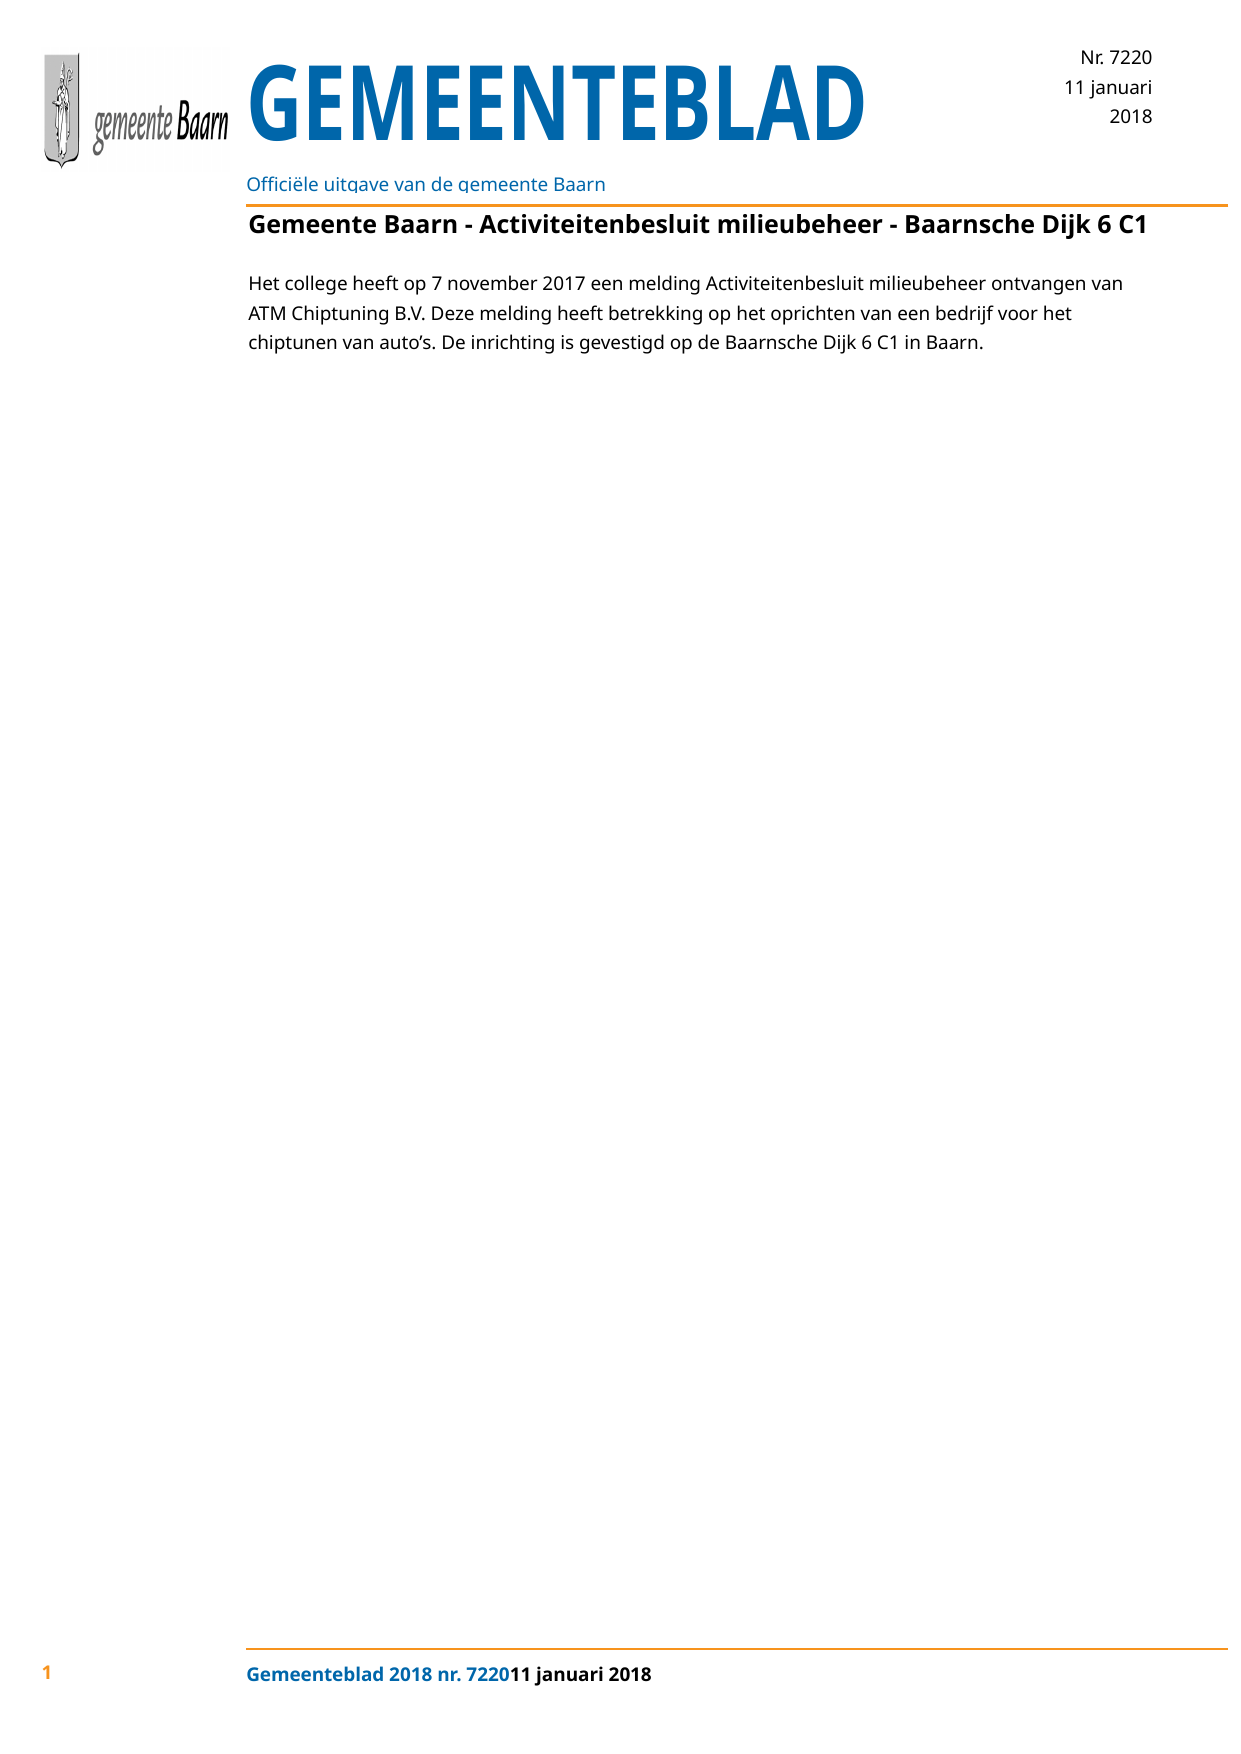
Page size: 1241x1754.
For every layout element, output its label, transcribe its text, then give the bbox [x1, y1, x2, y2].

text Het college heeft op 7 november 2017 een melding Activiteitenbesluit milieubeheer ontvangen van ATM Chiptuning B.V. Deze melding heeft betrekking op het oprichten van een bedrijf voor het chiptunen van auto’s. De inrichting is gevestigd op de Baarnsche Dijk 6 C1 in Baarn. [248, 270, 1152, 355]
text Gemeente Baarn - Activiteitenbesluit milieubeheer - Baarnsche Dijk 6 C1 [248, 207, 1152, 241]
picture [41, 47, 231, 172]
